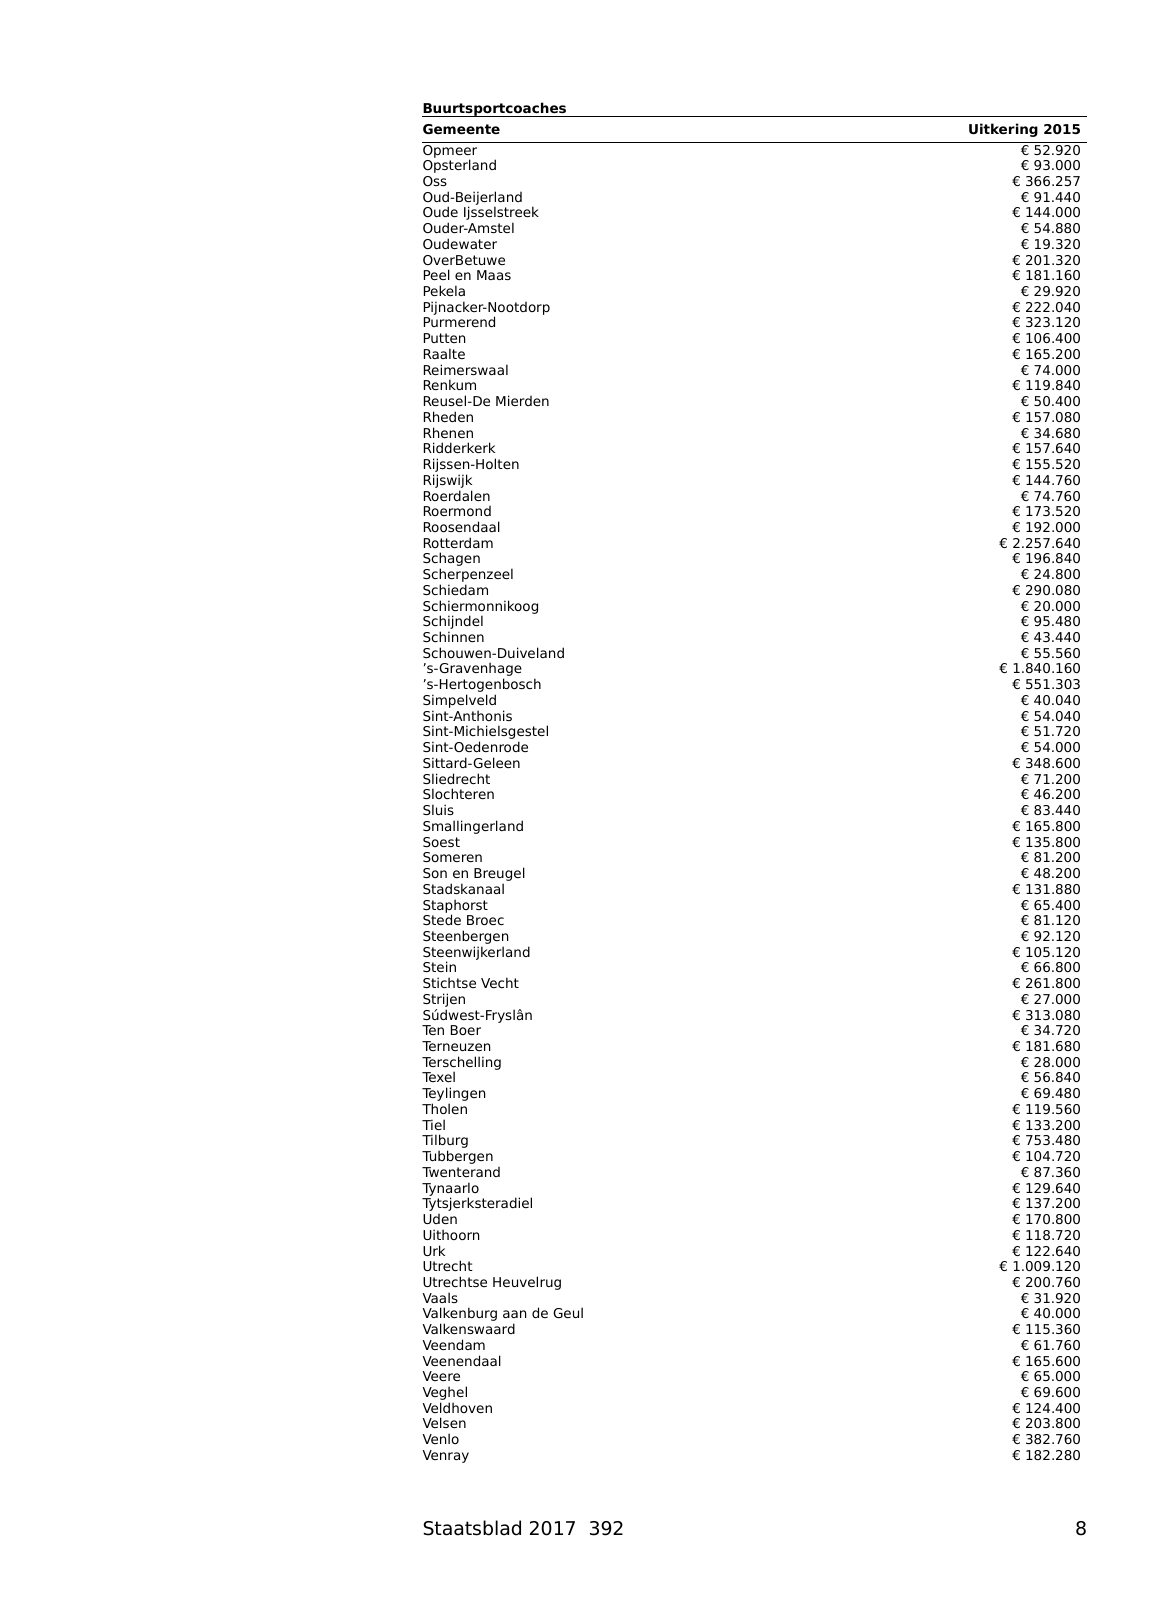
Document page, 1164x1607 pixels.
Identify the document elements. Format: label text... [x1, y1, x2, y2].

table_cell € 165.200 [818, 347, 1087, 362]
table_cell Opsterland [422, 158, 818, 174]
table_cell € 290.080 [818, 583, 1087, 598]
table_cell Veghel [422, 1385, 818, 1401]
table_cell € 81.120 [818, 913, 1087, 929]
table_cell Someren [422, 850, 818, 866]
table_cell Texel [422, 1070, 818, 1086]
table_cell Veldhoven [422, 1401, 818, 1416]
table_cell € 56.840 [818, 1070, 1087, 1086]
table_cell € 31.920 [818, 1291, 1087, 1306]
table_cell € 55.560 [818, 646, 1087, 661]
table_cell Ridderkerk [422, 441, 818, 457]
table_cell Stein [422, 960, 818, 976]
table_cell € 157.080 [818, 410, 1087, 425]
table_cell Twenterand [422, 1165, 818, 1180]
table_cell € 74.000 [818, 363, 1087, 378]
table_header Buurtsportcoaches [422, 100, 1087, 116]
table_cell € 69.600 [818, 1385, 1087, 1401]
table_cell € 105.120 [818, 945, 1087, 960]
table_cell Sittard-Geleen [422, 756, 818, 771]
table_cell Schijndel [422, 614, 818, 630]
table_cell Putten [422, 331, 818, 347]
table_cell Reusel-De Mierden [422, 394, 818, 410]
table_cell Schinnen [422, 630, 818, 646]
table_cell Sluis [422, 803, 818, 819]
table_cell Sliedrecht [422, 771, 818, 787]
table_cell € 52.920 [818, 143, 1087, 158]
table_cell € 46.200 [818, 787, 1087, 803]
table_cell € 27.000 [818, 992, 1087, 1007]
table_cell € 118.720 [818, 1228, 1087, 1243]
table_cell € 155.520 [818, 457, 1087, 473]
table_cell € 74.760 [818, 488, 1087, 504]
table_cell Tubbergen [422, 1149, 818, 1165]
table_cell € 51.720 [818, 724, 1087, 740]
table_cell Utrechtse Heuvelrug [422, 1275, 818, 1291]
table_cell € 69.480 [818, 1086, 1087, 1102]
table_cell Veere [422, 1369, 818, 1385]
table_cell € 20.000 [818, 599, 1087, 614]
table_cell Oss [422, 174, 818, 189]
table_cell € 313.080 [818, 1008, 1087, 1023]
table_cell Schouwen-Duiveland [422, 646, 818, 661]
table_cell € 165.800 [818, 819, 1087, 834]
table_cell € 29.920 [818, 284, 1087, 299]
table_cell € 54.880 [818, 221, 1087, 237]
table_cell € 104.720 [818, 1149, 1087, 1165]
table_cell € 203.800 [818, 1416, 1087, 1432]
table_cell € 87.360 [818, 1165, 1087, 1180]
table_cell € 137.200 [818, 1196, 1087, 1212]
table_cell € 323.120 [818, 315, 1087, 331]
table_cell € 48.200 [818, 866, 1087, 882]
table_cell € 201.320 [818, 253, 1087, 268]
table_cell € 43.440 [818, 630, 1087, 646]
table_cell € 61.760 [818, 1338, 1087, 1353]
table_cell € 196.840 [818, 551, 1087, 567]
table_cell Sint-Oedenrode [422, 740, 818, 756]
table_cell € 71.200 [818, 771, 1087, 787]
table_cell Rhenen [422, 425, 818, 441]
table_cell € 92.120 [818, 929, 1087, 944]
table_cell € 222.040 [818, 300, 1087, 315]
table_cell Ten Boer [422, 1023, 818, 1039]
table_cell € 170.800 [818, 1212, 1087, 1228]
table_cell Rheden [422, 410, 818, 425]
table_cell € 65.400 [818, 897, 1087, 913]
table_cell € 19.320 [818, 237, 1087, 252]
table_cell € 366.257 [818, 174, 1087, 189]
table_cell Purmerend [422, 315, 818, 331]
table_cell € 348.600 [818, 756, 1087, 771]
table_cell Steenwijkerland [422, 945, 818, 960]
table_cell Gemeente [422, 117, 818, 142]
table_cell Urk [422, 1243, 818, 1259]
table_cell € 173.520 [818, 504, 1087, 520]
table_cell Schiedam [422, 583, 818, 598]
table_cell Uitkering 2015 [818, 117, 1087, 142]
table_cell ’s-Hertogenbosch [422, 677, 818, 693]
table_cell Veenendaal [422, 1354, 818, 1369]
table_cell € 135.800 [818, 834, 1087, 850]
table_cell Veendam [422, 1338, 818, 1353]
table_cell ’s-Gravenhage [422, 661, 818, 677]
table_cell Tholen [422, 1102, 818, 1117]
table_cell € 122.640 [818, 1243, 1087, 1259]
table_cell € 40.000 [818, 1306, 1087, 1322]
table_cell € 753.480 [818, 1133, 1087, 1149]
table_cell € 119.560 [818, 1102, 1087, 1117]
table_cell Soest [422, 834, 818, 850]
table_cell Terneuzen [422, 1039, 818, 1054]
table_cell Terschelling [422, 1055, 818, 1070]
table_cell Peel en Maas [422, 268, 818, 284]
table_cell Venlo [422, 1432, 818, 1448]
table_cell € 165.600 [818, 1354, 1087, 1369]
table_cell € 133.200 [818, 1118, 1087, 1133]
table_cell Tynaarlo [422, 1180, 818, 1196]
table_cell € 54.040 [818, 709, 1087, 724]
table_cell Uithoorn [422, 1228, 818, 1243]
table_cell Son en Breugel [422, 866, 818, 882]
table_cell € 144.760 [818, 473, 1087, 488]
table_cell Teylingen [422, 1086, 818, 1102]
table_cell € 34.720 [818, 1023, 1087, 1039]
table_cell Pijnacker-Nootdorp [422, 300, 818, 315]
table_cell € 144.000 [818, 205, 1087, 221]
table_cell € 106.400 [818, 331, 1087, 347]
table_cell Ouder-Amstel [422, 221, 818, 237]
table_cell Schiermonnikoog [422, 599, 818, 614]
table_cell Sint-Anthonis [422, 709, 818, 724]
table_cell Simpelveld [422, 693, 818, 708]
table_cell € 54.000 [818, 740, 1087, 756]
table_cell Utrecht [422, 1259, 818, 1275]
table_cell € 83.440 [818, 803, 1087, 819]
table_cell Strijen [422, 992, 818, 1007]
table_cell OverBetuwe [422, 253, 818, 268]
table_cell Oud-Beijerland [422, 190, 818, 205]
table_cell € 91.440 [818, 190, 1087, 205]
table_cell € 192.000 [818, 520, 1087, 536]
table_cell € 50.400 [818, 394, 1087, 410]
table_cell € 261.800 [818, 976, 1087, 992]
table_cell Rijssen-Holten [422, 457, 818, 473]
table_cell € 115.360 [818, 1322, 1087, 1338]
table_cell Pekela [422, 284, 818, 299]
table_cell Velsen [422, 1416, 818, 1432]
table_cell € 382.760 [818, 1432, 1087, 1448]
table_cell Oudewater [422, 237, 818, 252]
table_cell € 93.000 [818, 158, 1087, 174]
table_cell € 181.680 [818, 1039, 1087, 1054]
table_cell Stede Broec [422, 913, 818, 929]
table_cell Uden [422, 1212, 818, 1228]
table_cell Vaals [422, 1291, 818, 1306]
table_cell Súdwest-Fryslân [422, 1008, 818, 1023]
table_cell Opmeer [422, 143, 818, 158]
table_cell Steenbergen [422, 929, 818, 944]
table_cell € 200.760 [818, 1275, 1087, 1291]
table_cell Roosendaal [422, 520, 818, 536]
table_cell Raalte [422, 347, 818, 362]
table_cell Reimerswaal [422, 363, 818, 378]
table_cell € 24.800 [818, 567, 1087, 583]
table_cell € 157.640 [818, 441, 1087, 457]
table_cell € 65.000 [818, 1369, 1087, 1385]
table_cell Rijswijk [422, 473, 818, 488]
table_cell Staphorst [422, 897, 818, 913]
table_cell € 182.280 [818, 1448, 1087, 1463]
table_cell Stichtse Vecht [422, 976, 818, 992]
table_cell Oude Ijsselstreek [422, 205, 818, 221]
table_cell € 551.303 [818, 677, 1087, 693]
table_cell € 40.040 [818, 693, 1087, 708]
table_cell € 1.009.120 [818, 1259, 1087, 1275]
table_cell Valkenswaard [422, 1322, 818, 1338]
table_cell Tilburg [422, 1133, 818, 1149]
table_cell Roerdalen [422, 488, 818, 504]
table_cell Sint-Michielsgestel [422, 724, 818, 740]
table_cell € 81.200 [818, 850, 1087, 866]
table_cell Smallingerland [422, 819, 818, 834]
table_cell Schagen [422, 551, 818, 567]
table_cell Rotterdam [422, 536, 818, 551]
table_cell Tytsjerksteradiel [422, 1196, 818, 1212]
table_cell € 2.257.640 [818, 536, 1087, 551]
table_cell Valkenburg aan de Geul [422, 1306, 818, 1322]
table_cell Tiel [422, 1118, 818, 1133]
table_cell € 181.160 [818, 268, 1087, 284]
table_cell Scherpenzeel [422, 567, 818, 583]
table_cell € 28.000 [818, 1055, 1087, 1070]
table_cell Venray [422, 1448, 818, 1463]
table_cell € 119.840 [818, 378, 1087, 394]
table_cell Stadskanaal [422, 882, 818, 897]
table_cell Slochteren [422, 787, 818, 803]
table_cell € 95.480 [818, 614, 1087, 630]
table_cell Roermond [422, 504, 818, 520]
table_cell € 34.680 [818, 425, 1087, 441]
table_cell € 129.640 [818, 1180, 1087, 1196]
table_cell € 131.880 [818, 882, 1087, 897]
table_cell € 1.840.160 [818, 661, 1087, 677]
table_cell € 124.400 [818, 1401, 1087, 1416]
table_cell Renkum [422, 378, 818, 394]
table_cell € 66.800 [818, 960, 1087, 976]
